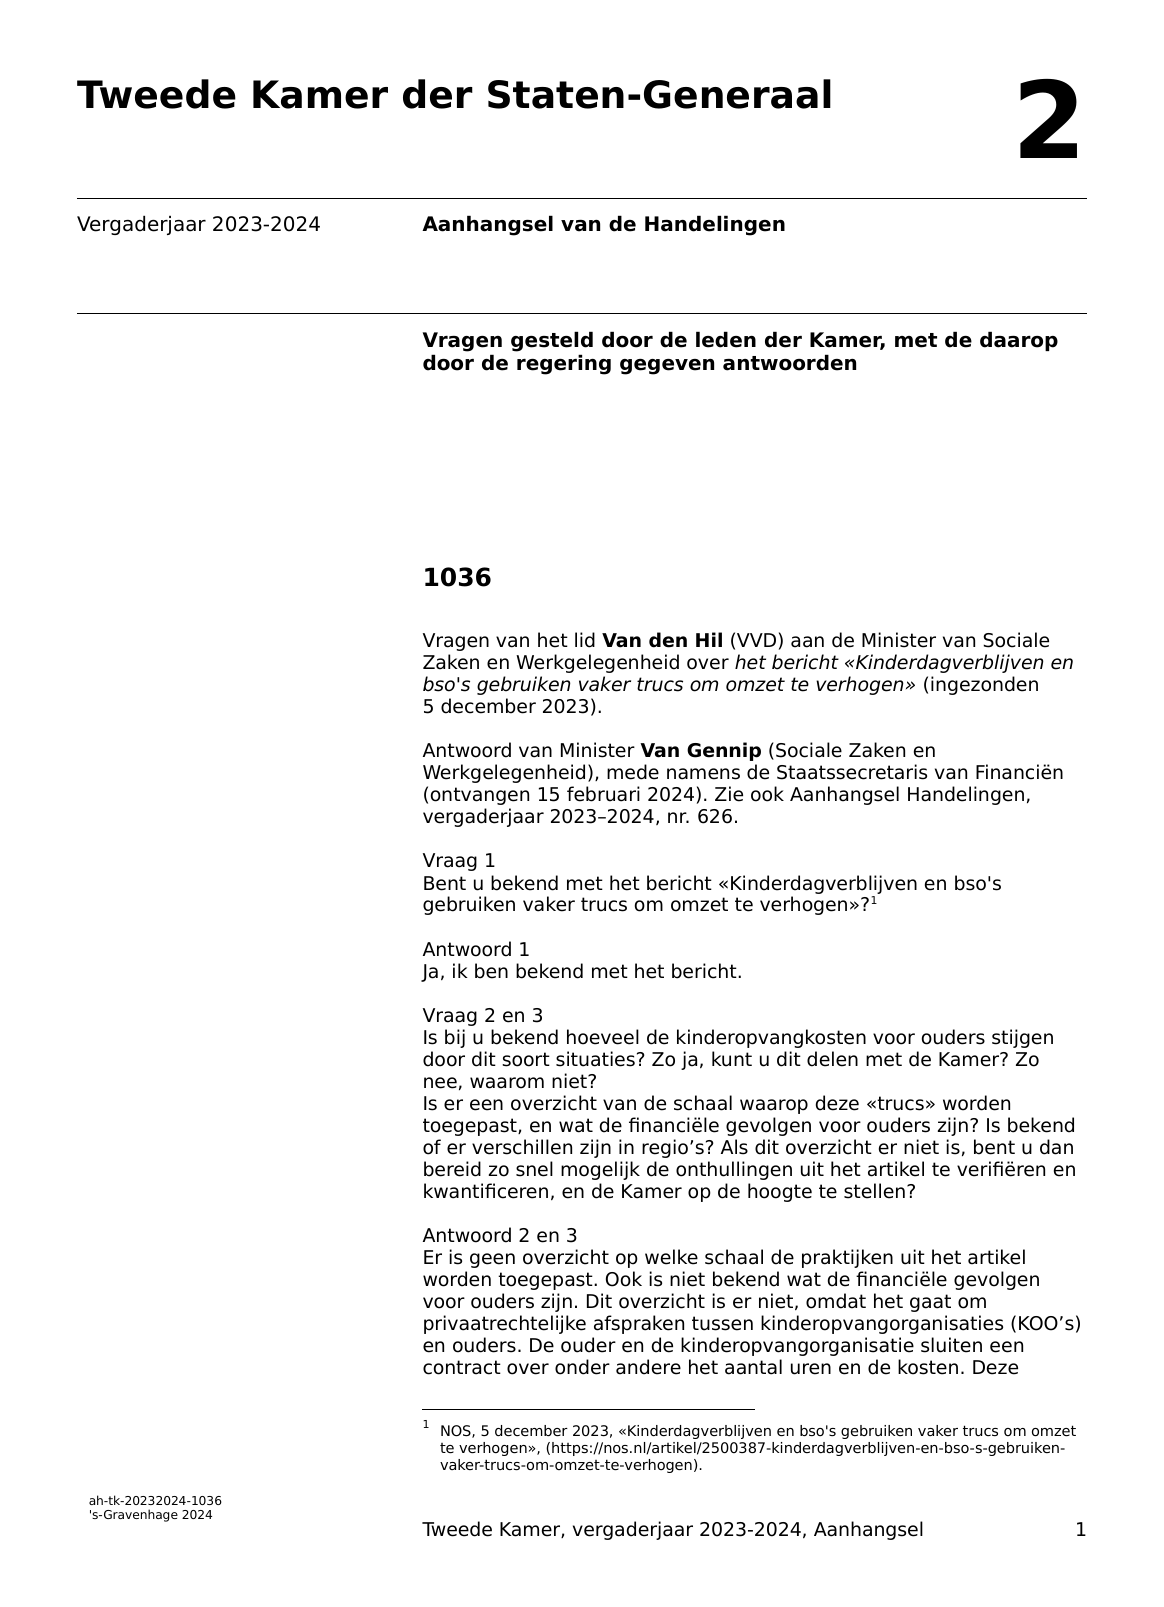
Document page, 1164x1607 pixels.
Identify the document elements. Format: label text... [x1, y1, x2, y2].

text Antwoord 2 en 3 [422, 1225, 1087, 1247]
table_cell Aanhangsel van de Handelingen [422, 199, 1087, 313]
table_header 2 [886, 59, 1087, 198]
text Er is geen overzicht op welke schaal de praktijken uit het artikel worden toegepast. Ook is niet bekend wat de financiële gevolgen voor ouders zijn. Dit overzicht is er niet, omdat het gaat om privaatrechtelijke afspraken tussen kinderopvangorganisaties (KOO’s) en ouders. De ouder en de kinderopvangorganisatie sluiten een contract over onder andere het aantal uren en de kosten. Deze [422, 1247, 1087, 1378]
text Vraag 1 [422, 850, 1087, 872]
text Is er een overzicht van de schaal waarop deze «trucs» worden toegepast, en wat de financiële gevolgen voor ouders zijn? Is bekend of er verschillen zijn in regio’s? Als dit overzicht er niet is, bent u dan bereid zo snel mogelijk de onthullingen uit het artikel te verifiëren en kwantificeren, en de Kamer op de hoogte te stellen? [422, 1093, 1087, 1202]
text Vragen van het lid Van den Hil (VVD) aan de Minister van Sociale Zaken en Werkgelegenheid over het bericht «Kinderdagverblijven en bso's gebruiken vaker trucs om omzet te verhogen» (ingezonden 5 december 2023). [422, 630, 1087, 718]
table_header Tweede Kamer der Staten-Generaal [77, 59, 886, 198]
text Antwoord 1 [422, 938, 1087, 961]
table_cell Vragen gesteld door de leden der Kamer, met de daarop door de regering gegeven antwoorden [422, 314, 1087, 375]
text Antwoord van Minister Van Gennip (Sociale Zaken en Werkgelegenheid), mede namens de Staatssecretaris van Financiën (ontvangen 15 februari 2024). Zie ook Aanhangsel Handelingen, vergaderjaar 2023–2024, nr. 626. [422, 740, 1087, 828]
table_cell [77, 314, 422, 375]
text ah-tk-20232024-1036 [88, 1494, 323, 1508]
text Ja, ik ben bekend met het bericht. [422, 961, 1087, 982]
text Is bij u bekend hoeveel de kinderopvangkosten voor ouders stijgen door dit soort situaties? Zo ja, kunt u dit delen met de Kamer? Zo nee, waarom niet? [422, 1027, 1087, 1093]
text Bent u bekend met het bericht «Kinderdagverblijven en bso's gebruiken vaker trucs om omzet te verhogen»? [422, 872, 1087, 916]
text NOS, 5 december 2023, «Kinderdagverblijven en bso's gebruiken vaker trucs om omzet te verhogen», (https://nos.nl/artikel/2500387-kinderdagverblijven-en-bso-s-gebruiken-vaker-trucs-om-omzet-te-verhogen). [422, 1418, 1087, 1474]
text 1036 [422, 563, 1087, 592]
text 's-Gravenhage 2024 [88, 1508, 323, 1522]
text Vraag 2 en 3 [422, 1005, 1087, 1027]
table_cell Vergaderjaar 2023-2024 [77, 199, 422, 313]
